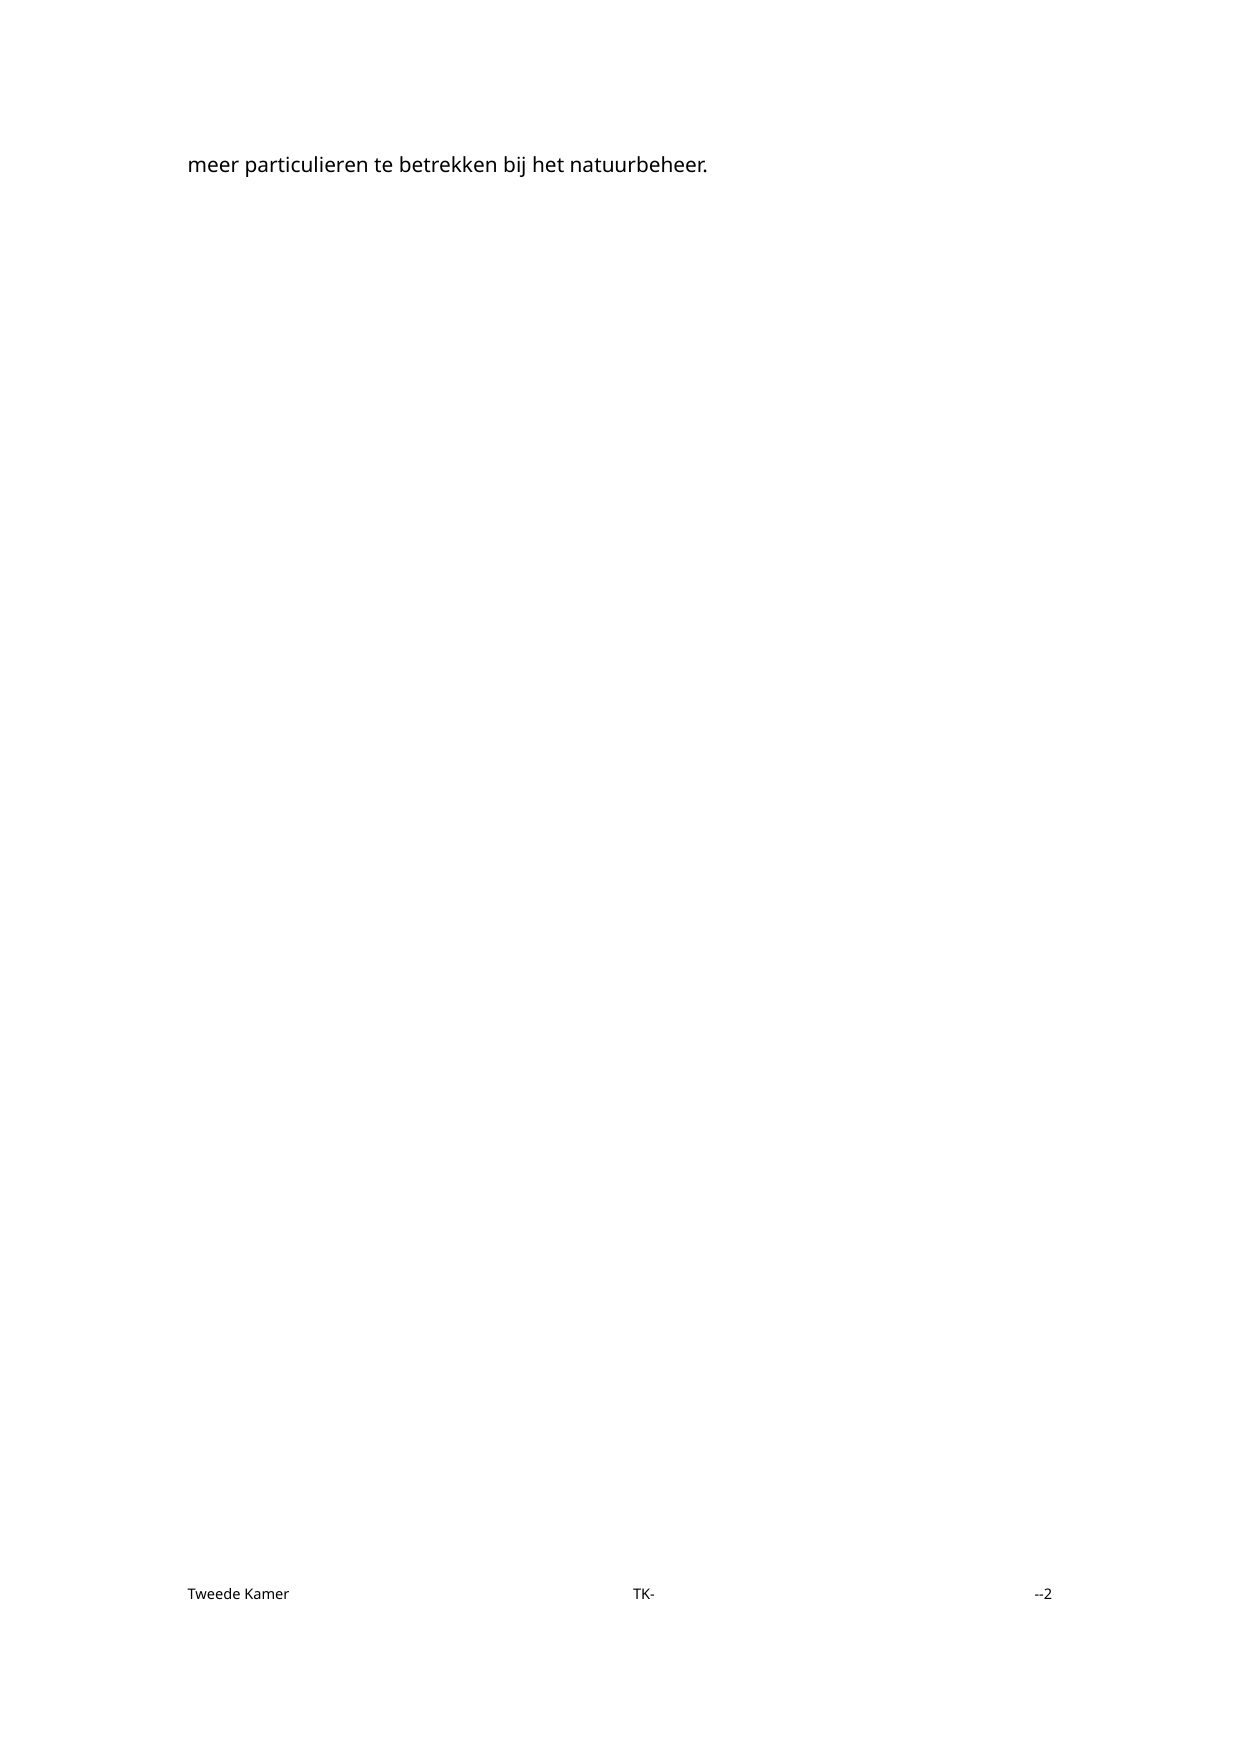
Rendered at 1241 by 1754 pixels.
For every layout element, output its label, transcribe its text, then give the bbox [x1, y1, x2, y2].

text meer particulieren te betrekken bij het natuurbeheer. [187, 150, 1053, 178]
